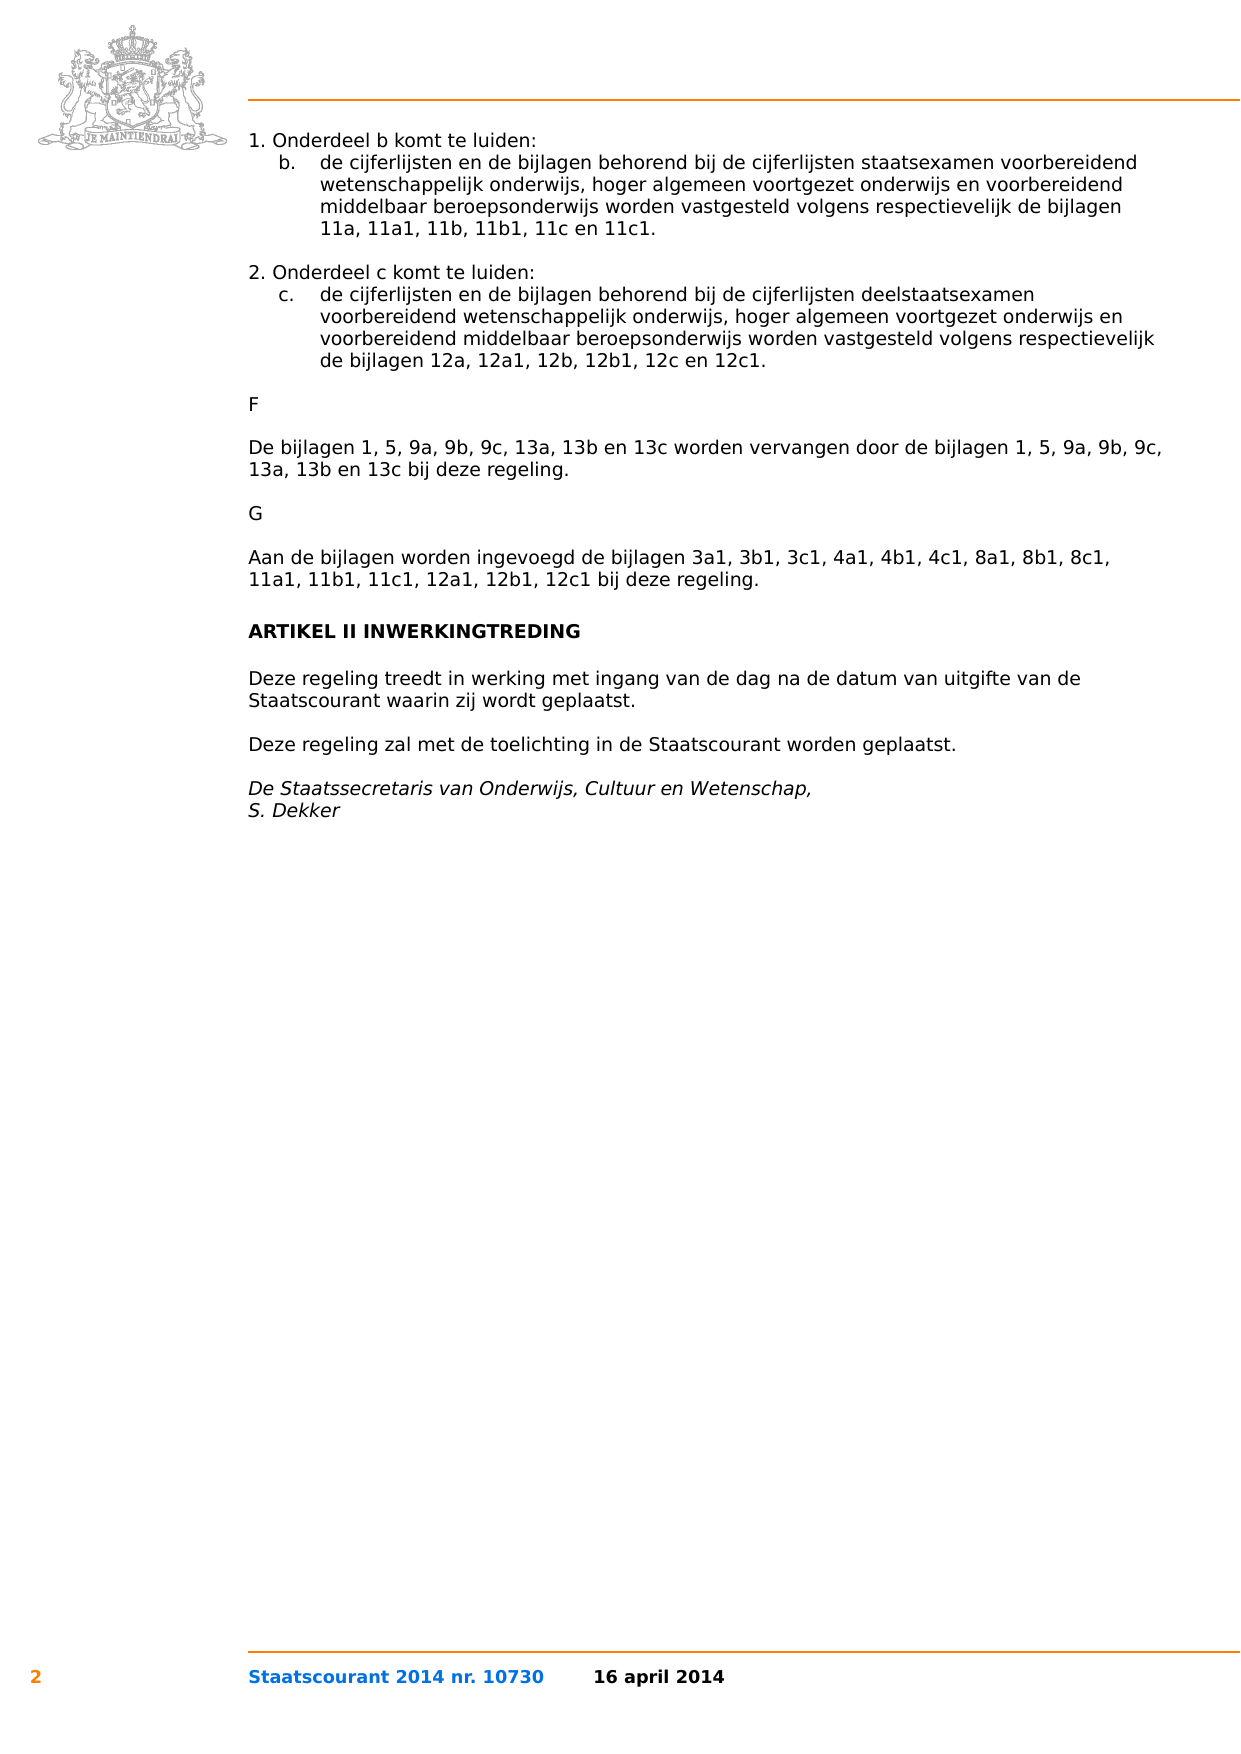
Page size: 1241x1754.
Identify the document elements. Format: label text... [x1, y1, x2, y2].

subtitle ARTIKEL II INWERKINGTREDING [248, 621, 1163, 643]
text 2. Onderdeel c komt te luiden: [248, 262, 1163, 284]
text b. de cijferlijsten en de bijlagen behorend bij de cijferlijsten staatsexamen voorbereidend wetenschappelijk onderwijs, hoger algemeen voortgezet onderwijs en voorbereidend middelbaar beroepsonderwijs worden vastgesteld volgens respectievelijk de bijlagen 11a, 11a1, 11b, 11b1, 11c en 11c1. [278, 152, 1163, 240]
text c. de cijferlijsten en de bijlagen behorend bij de cijferlijsten deelstaatsexamen voorbereidend wetenschappelijk onderwijs, hoger algemeen voortgezet onderwijs en voorbereidend middelbaar beroepsonderwijs worden vastgesteld volgens respectievelijk de bijlagen 12a, 12a1, 12b, 12b1, 12c en 12c1. [278, 284, 1163, 372]
text Deze regeling zal met de toelichting in de Staatscourant worden geplaatst. [248, 734, 1163, 756]
text Deze regeling treedt in werking met ingang van de dag na de datum van uitgifte van de Staatscourant waarin zij wordt geplaatst. [248, 668, 1163, 712]
text De Staatssecretaris van Onderwijs, Cultuur en Wetenschap, S. Dekker [248, 778, 1163, 822]
picture [38, 25, 227, 150]
text G [248, 503, 1163, 525]
text 1. Onderdeel b komt te luiden: [248, 130, 1163, 152]
text F [248, 393, 1163, 415]
text De bijlagen 1, 5, 9a, 9b, 9c, 13a, 13b en 13c worden vervangen door de bijlagen 1, 5, 9a, 9b, 9c, 13a, 13b en 13c bij deze regeling. [248, 437, 1163, 481]
text Aan de bijlagen worden ingevoegd de bijlagen 3a1, 3b1, 3c1, 4a1, 4b1, 4c1, 8a1, 8b1, 8c1, 11a1, 11b1, 11c1, 12a1, 12b1, 12c1 bij deze regeling. [248, 547, 1163, 591]
